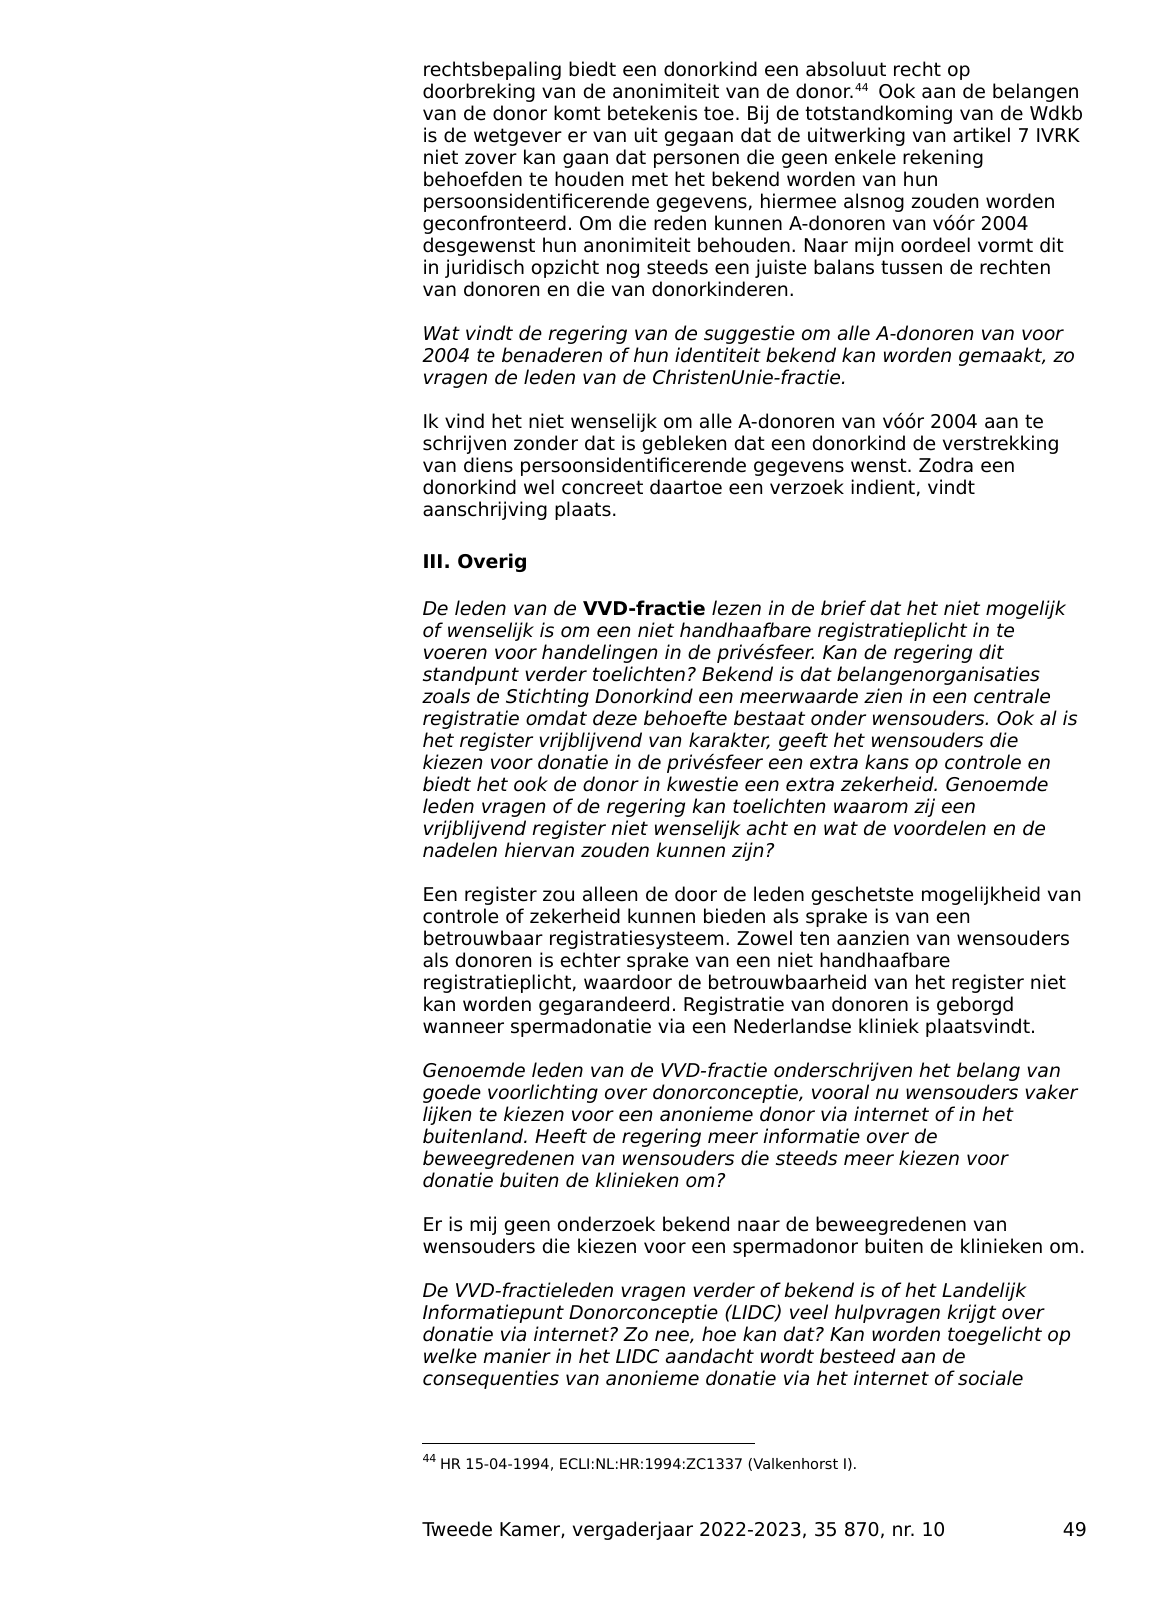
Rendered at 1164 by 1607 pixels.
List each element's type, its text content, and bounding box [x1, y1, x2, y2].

text Er is mij geen onderzoek bekend naar de beweegredenen van wensouders die kiezen voor een spermadonor buiten de klinieken om. [422, 1214, 1087, 1258]
text Een register zou alleen de door de leden geschetste mogelijkheid van controle of zekerheid kunnen bieden als sprake is van een betrouwbaar registratiesysteem. Zowel ten aanzien van wensouders als donoren is echter sprake van een niet handhaafbare registratieplicht, waardoor de betrouwbaarheid van het register niet kan worden gegarandeerd. Registratie van donoren is geborgd wanneer spermadonatie via een Nederlandse kliniek plaatsvindt. [422, 884, 1087, 1038]
text De VVD-fractieleden vragen verder of bekend is of het Landelijk Informatiepunt Donorconceptie (LIDC) veel hulpvragen krijgt over donatie via internet? Zo nee, hoe kan dat? Kan worden toegelicht op welke manier in het LIDC aandacht wordt besteed aan de consequenties van anonieme donatie via het internet of sociale [422, 1280, 1087, 1390]
text Genoemde leden van de VVD-fractie onderschrijven het belang van goede voorlichting over donorconceptie, vooral nu wensouders vaker lijken te kiezen voor een anonieme donor via internet of in het buitenland. Heeft de regering meer informatie over de beweegredenen van wensouders die steeds meer kiezen voor donatie buiten de klinieken om? [422, 1060, 1087, 1192]
text rechtsbepaling biedt een donorkind een absoluut recht op doorbreking van de anonimiteit van de donor. Ook aan de belangen van de donor komt betekenis toe. Bij de totstandkoming van de Wdkb is de wetgever er van uit gegaan dat de uitwerking van artikel 7 IVRK niet zover kan gaan dat personen die geen enkele rekening behoefden te houden met het bekend worden van hun persoonsidentificerende gegevens, hiermee alsnog zouden worden geconfronteerd. Om die reden kunnen A-donoren van vóór 2004 desgewenst hun anonimiteit behouden. Naar mijn oordeel vormt dit in juridisch opzicht nog steeds een juiste balans tussen de rechten van donoren en die van donorkinderen. [422, 59, 1087, 301]
text Ik vind het niet wenselijk om alle A-donoren van vóór 2004 aan te schrijven zonder dat is gebleken dat een donorkind de verstrekking van diens persoonsidentificerende gegevens wenst. Zodra een donorkind wel concreet daartoe een verzoek indient, vindt aanschrijving plaats. [422, 411, 1087, 521]
text Wat vindt de regering van de suggestie om alle A-donoren van voor 2004 te benaderen of hun identiteit bekend kan worden gemaakt, zo vragen de leden van de ChristenUnie-fractie. [422, 323, 1087, 389]
text De leden van de VVD-fractie lezen in de brief dat het niet mogelijk of wenselijk is om een niet handhaafbare registratieplicht in te voeren voor handelingen in de privésfeer. Kan de regering dit standpunt verder toelichten? Bekend is dat belangenorganisaties zoals de Stichting Donorkind een meerwaarde zien in een centrale registratie omdat deze behoefte bestaat onder wensouders. Ook al is het register vrijblijvend van karakter, geeft het wensouders die kiezen voor donatie in de privésfeer een extra kans op controle en biedt het ook de donor in kwestie een extra zekerheid. Genoemde leden vragen of de regering kan toelichten waarom zij een vrijblijvend register niet wenselijk acht en wat de voordelen en de nadelen hiervan zouden kunnen zijn? [422, 598, 1087, 862]
text HR 15-04-1994, ECLI:NL:HR:1994:ZC1337 (Valkenhorst I). [422, 1452, 1087, 1474]
subtitle III. Overig [422, 551, 1087, 573]
